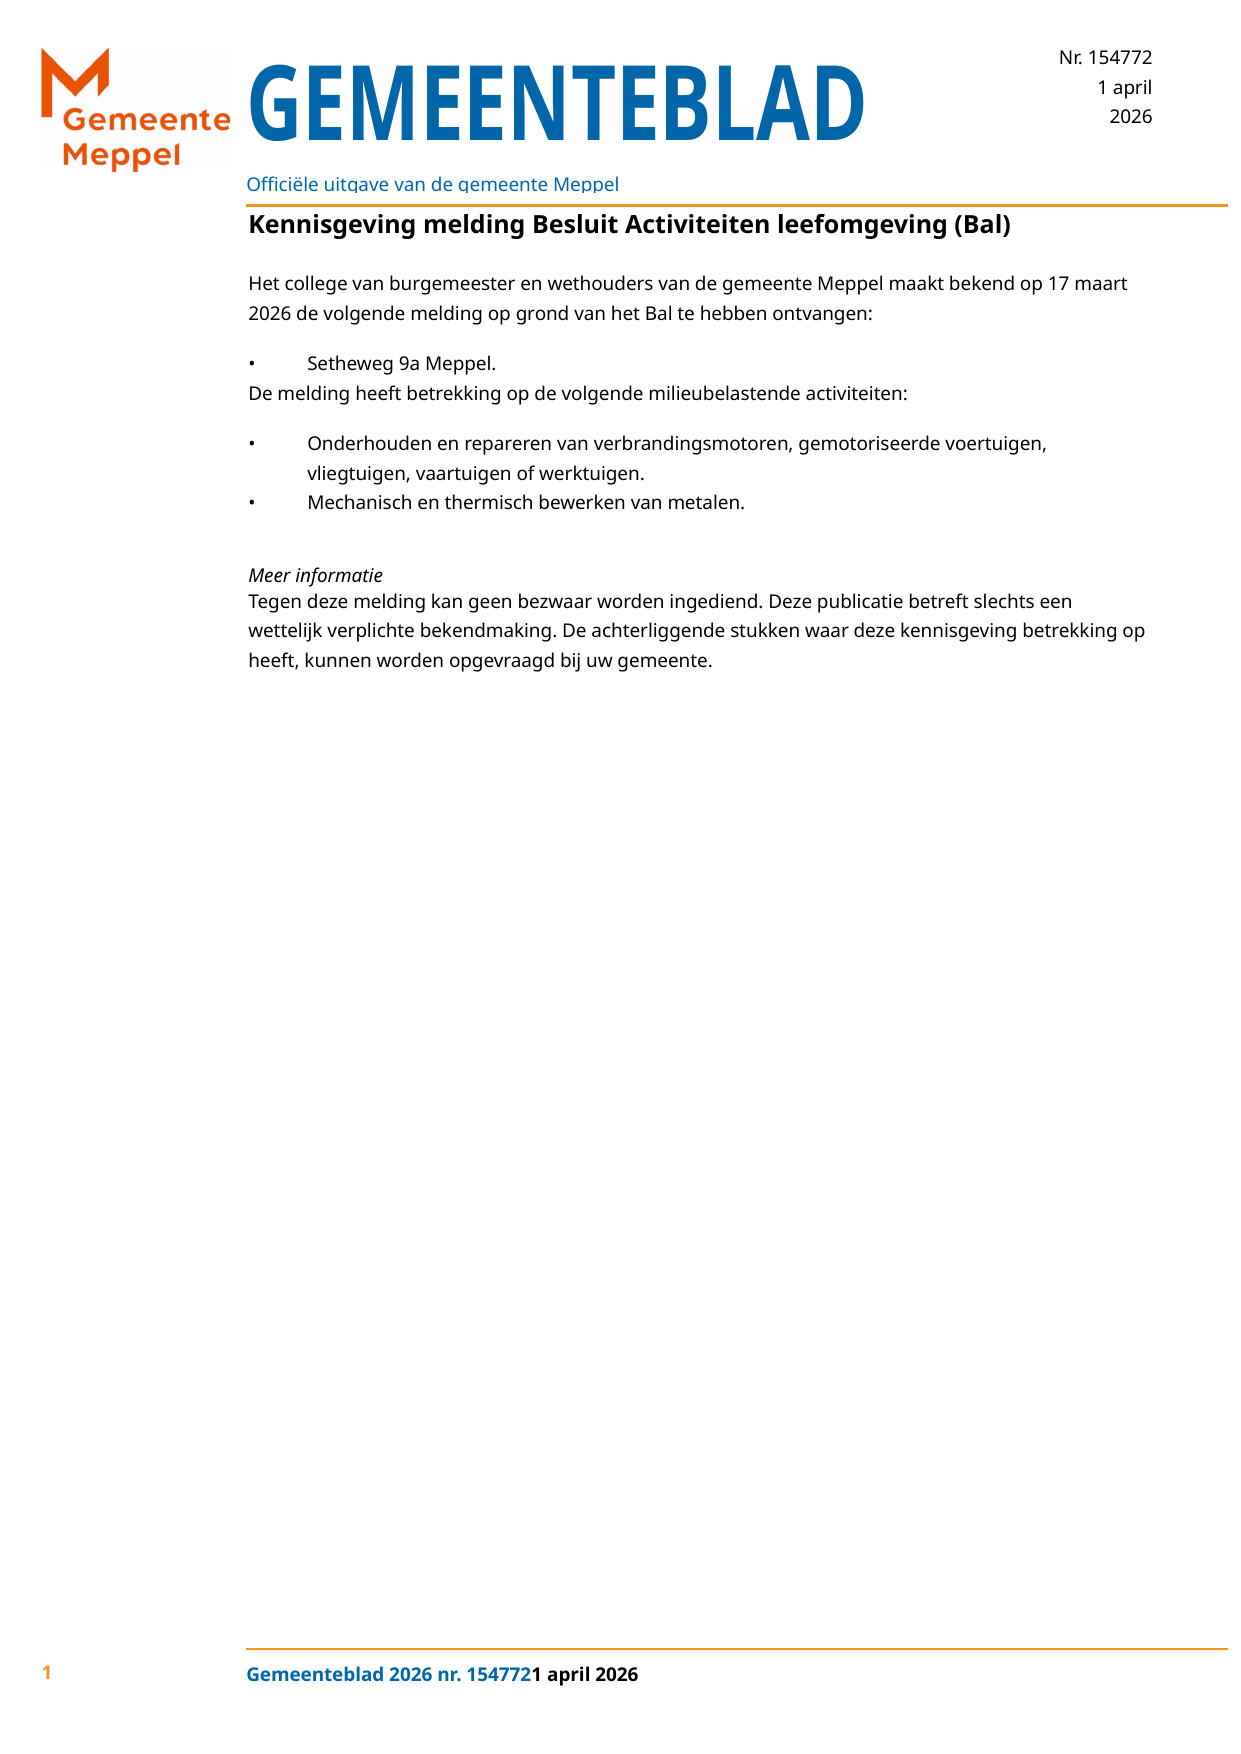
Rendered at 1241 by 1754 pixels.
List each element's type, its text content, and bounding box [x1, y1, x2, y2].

list Setheweg 9a Meppel. [248, 350, 1152, 376]
text Kennisgeving melding Besluit Activiteiten leefomgeving (Bal) [248, 207, 1152, 241]
list Onderhouden en repareren van verbrandingsmotoren, gemotoriseerde voertuigen, vliegtuigen, vaartuigen of werktuigen. [248, 430, 1152, 486]
picture [41, 47, 231, 172]
text De melding heeft betrekking op de volgende milieubelastende activiteiten: [248, 380, 1152, 406]
text Meer informatie [248, 562, 1152, 588]
text Tegen deze melding kan geen bezwaar worden ingediend. Deze publicatie betreft slechts een wettelijk verplichte bekendmaking. De achterliggende stukken waar deze kennisgeving betrekking op heeft, kunnen worden opgevraagd bij uw gemeente. [248, 588, 1152, 673]
text Het college van burgemeester en wethouders van de gemeente Meppel maakt bekend op 17 maart 2026 de volgende melding op grond van het Bal te hebben ontvangen: [248, 270, 1152, 326]
list Mechanisch en thermisch bewerken van metalen. [248, 489, 1152, 515]
